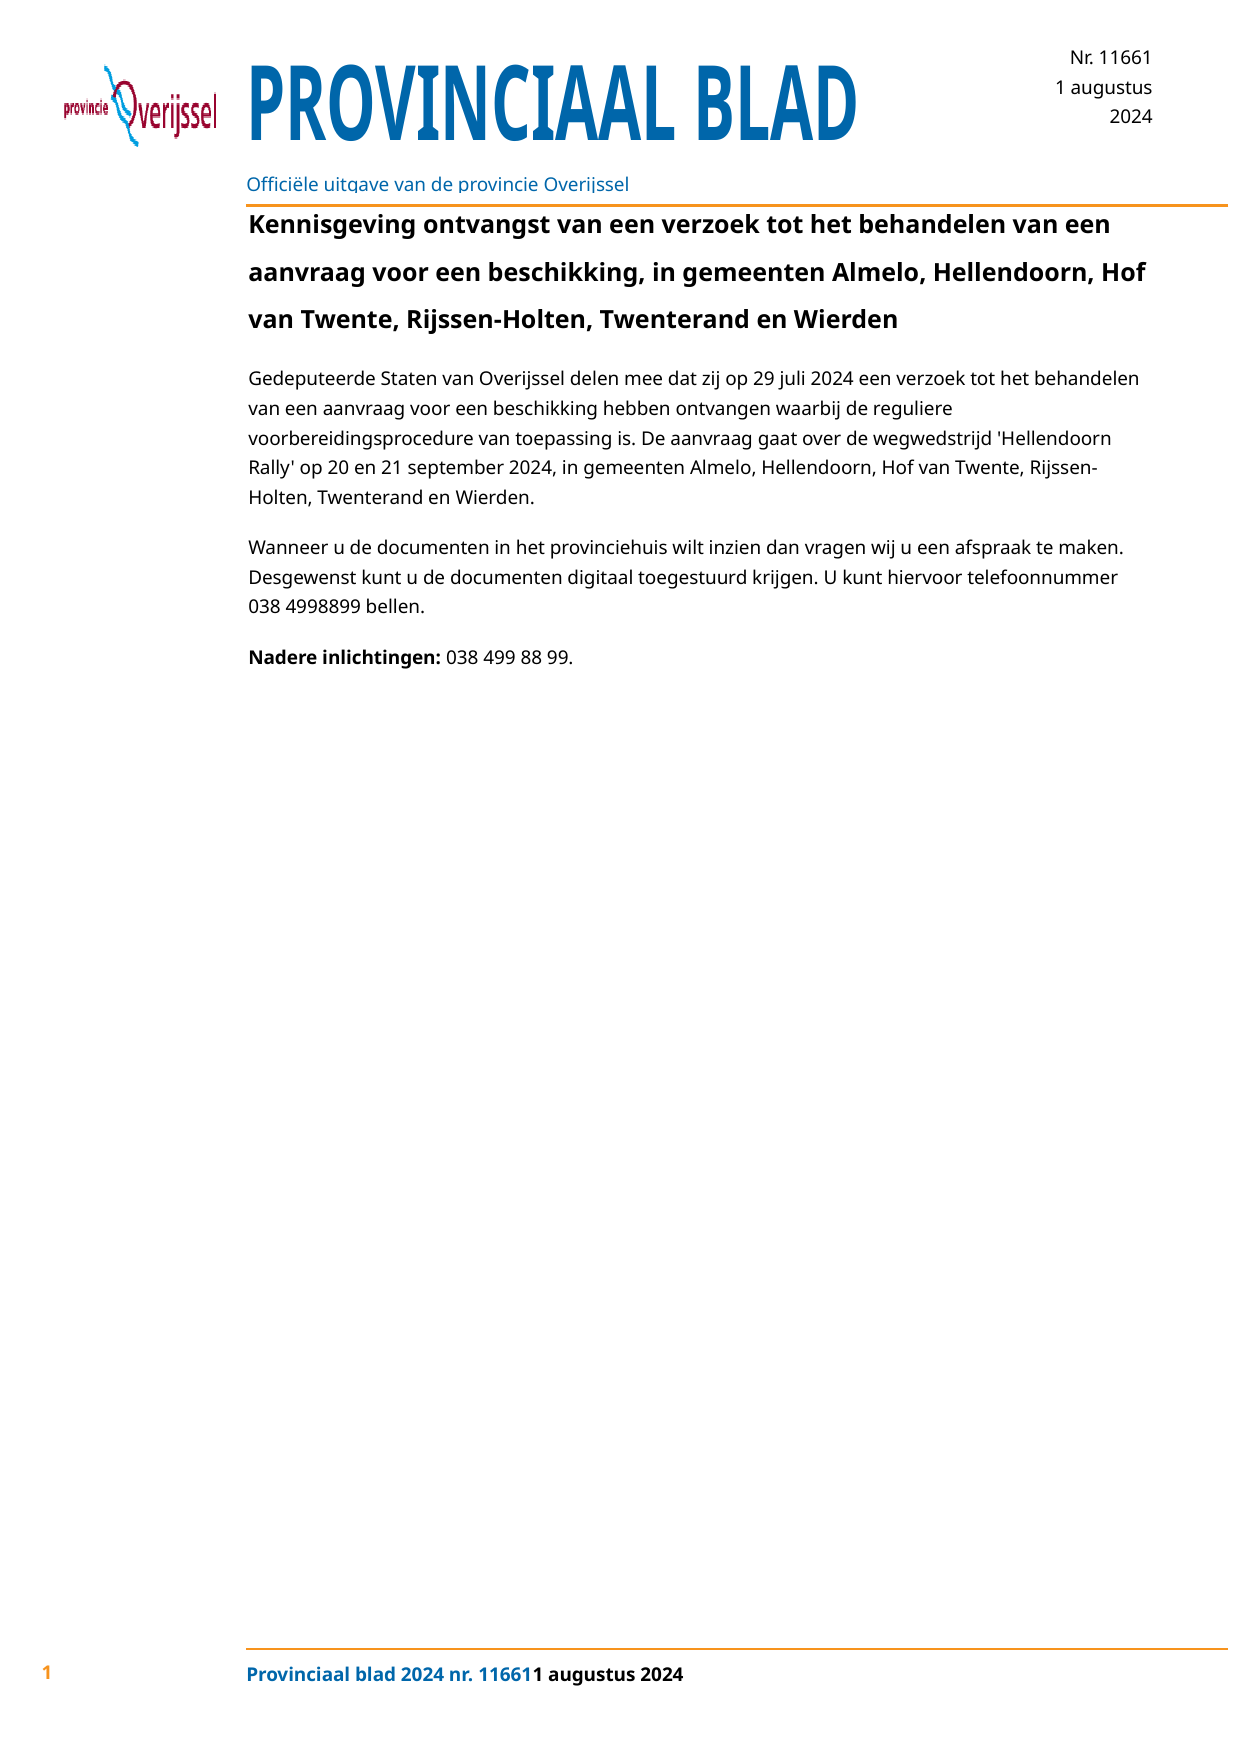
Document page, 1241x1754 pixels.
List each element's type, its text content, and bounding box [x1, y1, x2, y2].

text Wanneer u de documenten in het provinciehuis wilt inzien dan vragen wij u een afspraak te maken. Desgewenst kunt u de documenten digitaal toegestuurd krijgen. U kunt hiervoor telefoonnummer 038 4998899 bellen. [248, 534, 1152, 619]
text Nadere inlichtingen: 038 499 88 99. [248, 644, 1152, 669]
text Kennisgeving ontvangst van een verzoek tot het behandelen van een aanvraag voor een beschikking, in gemeenten Almelo, Hellendoorn, Hof van Twente, Rijssen-Holten, Twenterand en Wierden [248, 207, 1152, 336]
picture [41, 47, 231, 172]
text Gedeputeerde Staten van Overijssel delen mee dat zij op 29 juli 2024 een verzoek tot het behandelen van een aanvraag voor een beschikking hebben ontvangen waarbij de reguliere voorbereidingsprocedure van toepassing is. De aanvraag gaat over de wegwedstrijd 'Hellendoorn Rally' op 20 en 21 september 2024, in gemeenten Almelo, Hellendoorn, Hof van Twente, Rijssen-Holten, Twenterand en Wierden. [248, 366, 1152, 509]
